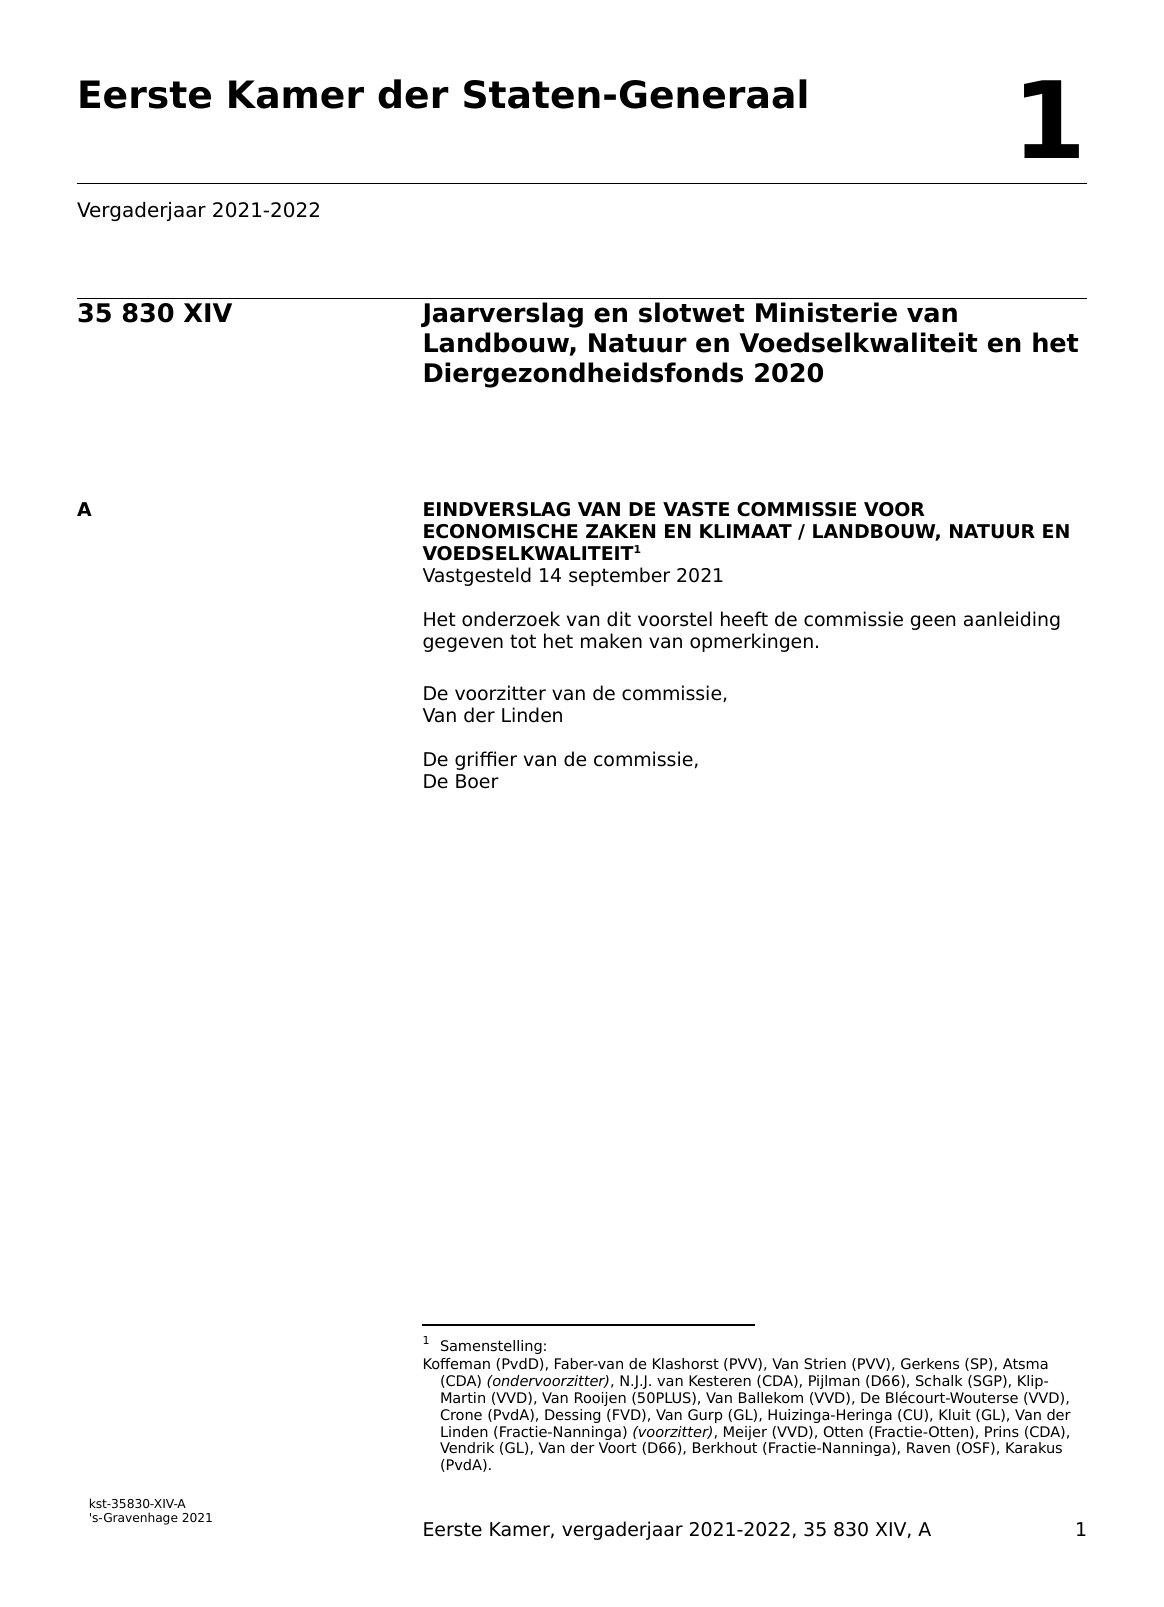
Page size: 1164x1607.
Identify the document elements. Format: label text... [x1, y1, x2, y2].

text 's-Gravenhage 2021 [88, 1511, 323, 1525]
text De griffier van de commissie, De Boer [422, 749, 1087, 793]
text De voorzitter van de commissie, Van der Linden [422, 683, 1087, 727]
subtitle A EINDVERSLAG VAN DE VASTE COMMISSIE VOOR ECONOMISCHE ZAKEN EN KLIMAAT / LANDBOUW, NATUUR EN VOEDSELKWALITEIT [77, 499, 1087, 565]
text Koffeman (PvdD), Faber-van de Klashorst (PVV), Van Strien (PVV), Gerkens (SP), Atsma (CDA) (ondervoorzitter), N.J.J. van Kesteren (CDA), Pijlman (D66), Schalk (SGP), Klip-Martin (VVD), Van Rooijen (50PLUS), Van Ballekom (VVD), De Blécourt-Wouterse (VVD), Crone (PvdA), Dessing (FVD), Van Gurp (GL), Huizinga-Heringa (CU), Kluit (GL), Van der Linden (Fractie-Nanninga) (voorzitter), Meijer (VVD), Otten (Fractie-Otten), Prins (CDA), Vendrik (GL), Van der Voort (D66), Berkhout (Fractie-Nanninga), Raven (OSF), Karakus (PvdA). [422, 1356, 1087, 1474]
text Het onderzoek van dit voorstel heeft de commissie geen aanleiding gegeven tot het maken van opmerkingen. [422, 609, 1087, 653]
text Samenstelling: [422, 1334, 1087, 1356]
table_header 1 [886, 59, 1087, 183]
text kst-35830-XIV-A [88, 1497, 323, 1511]
subtitle 35 830 XIV Jaarverslag en slotwet Ministerie van Landbouw, Natuur en Voedselkwaliteit en het Diergezondheidsfonds 2020 [77, 299, 1087, 388]
text Vastgesteld 14 september 2021 [422, 565, 1087, 587]
table_cell Vergaderjaar 2021-2022 [77, 184, 1087, 298]
table_header Eerste Kamer der Staten-Generaal [77, 59, 886, 183]
